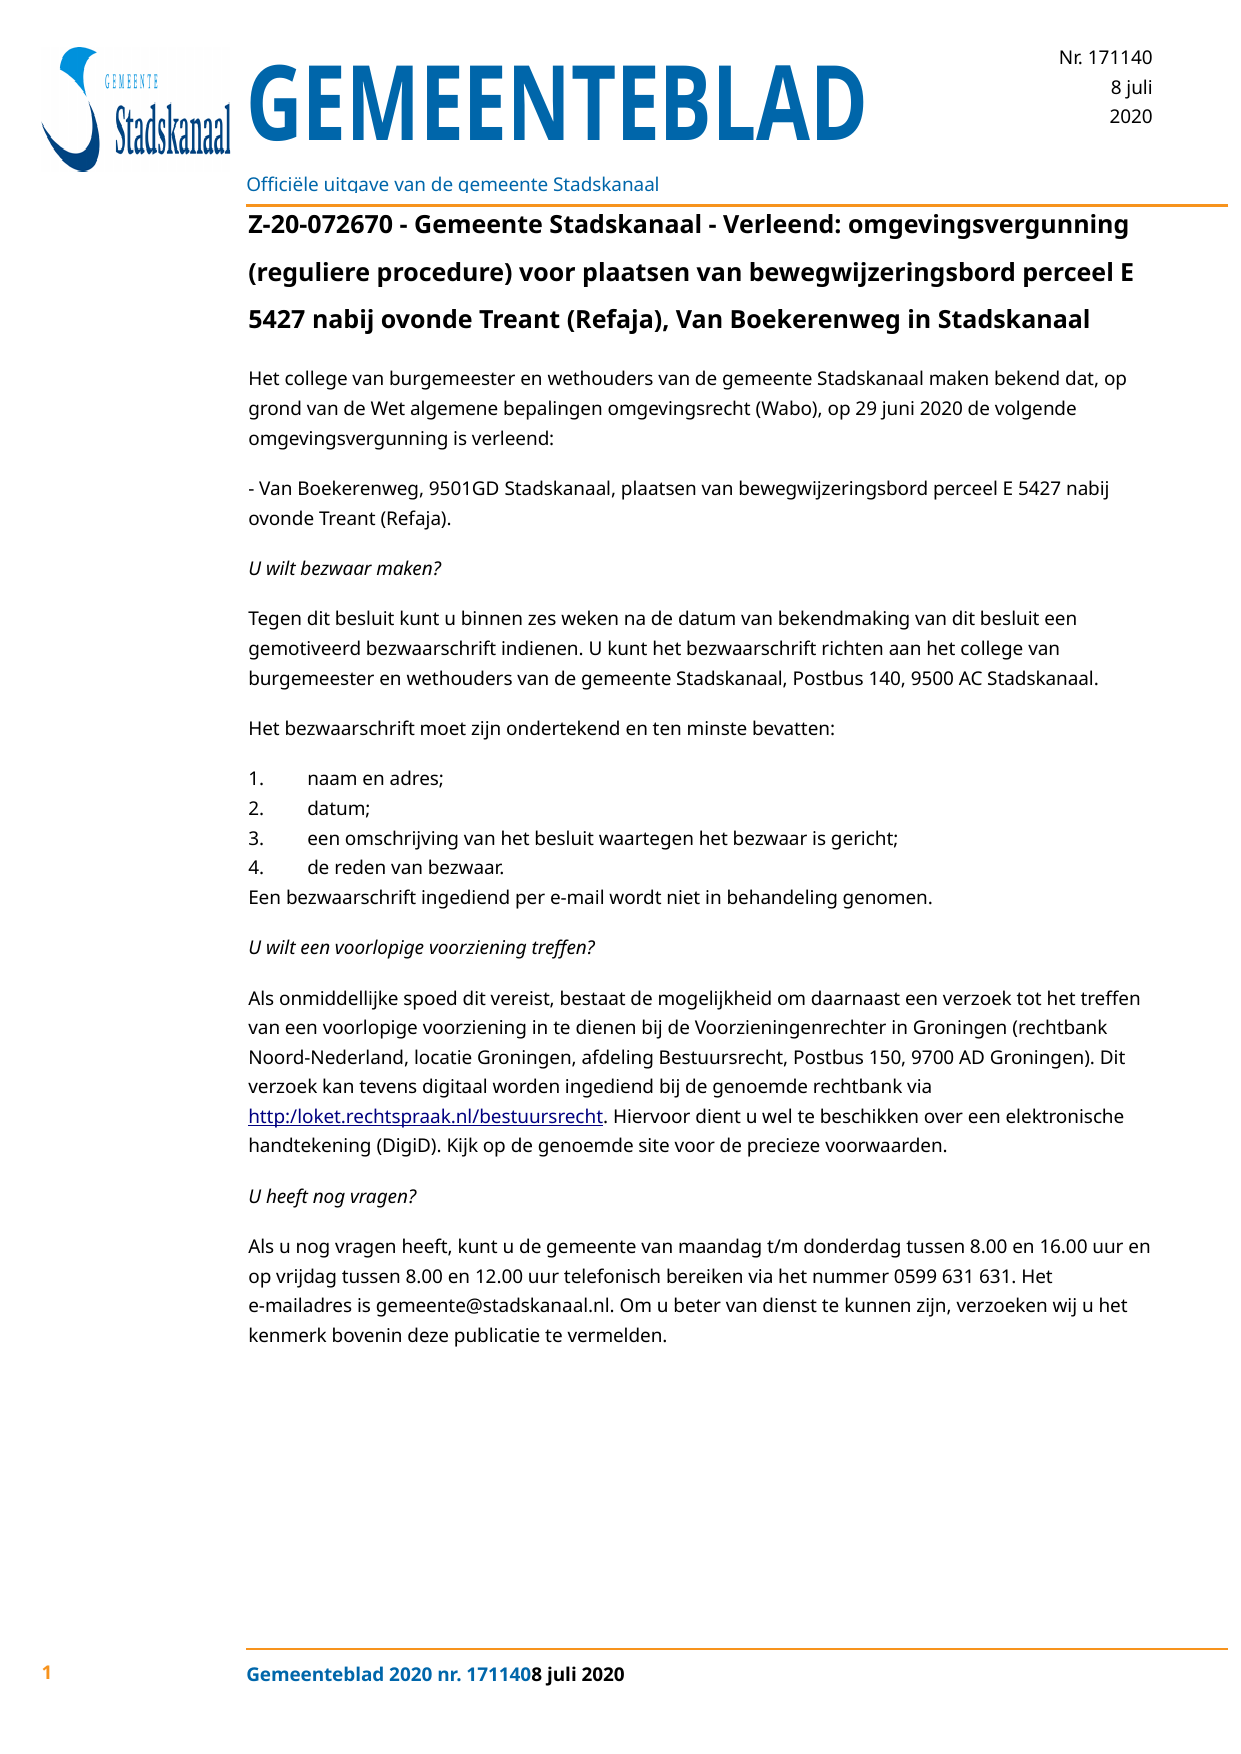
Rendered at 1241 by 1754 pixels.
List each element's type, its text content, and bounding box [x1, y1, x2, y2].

text Als u nog vragen heeft, kunt u de gemeente van maandag t/m donderdag tussen 8.00 en 16.00 uur en op vrijdag tussen 8.00 en 12.00 uur telefonisch bereiken via het nummer 0599 631 631. Het e‑mailadres is gemeente@stadskanaal.nl. Om u beter van dienst te kunnen zijn, verzoeken wij u het kenmerk bovenin deze publicatie te vermelden. [248, 1233, 1152, 1348]
list de reden van bezwaar. [248, 854, 1152, 880]
text U heeft nog vragen? [248, 1183, 1152, 1209]
text U wilt een voorlopige voorziening treffen? [248, 934, 1152, 960]
text U wilt bezwaar maken? [248, 555, 1152, 581]
text Tegen dit besluit kunt u binnen zes weken na de datum van bekendmaking van dit besluit een gemotiveerd bezwaarschrift indienen. U kunt het bezwaarschrift richten aan het college van burgemeester en wethouders van de gemeente Stadskanaal, Postbus 140, 9500 AC Stadskanaal. [248, 606, 1152, 690]
text - Van Boekerenweg, 9501GD Stadskanaal, plaatsen van bewegwijzeringsbord perceel E 5427 nabij ovonde Treant (Refaja). [248, 475, 1152, 530]
text Het bezwaarschrift moet zijn ondertekend en ten minste bevatten: [248, 715, 1152, 741]
text Als onmiddellijke spoed dit vereist, bestaat de mogelijkheid om daarnaast een verzoek tot het treffen van een voorlopige voorziening in te dienen bij de Voorzieningenrechter in Groningen (rechtbank Noord-Nederland, locatie Groningen, afdeling Bestuurs­recht, Postbus 150, 9700 AD Groningen). Dit verzoek kan tevens digitaal worden ingediend bij de genoemde rechtbank via http:/loket.rechtspraak.nl/bestuursrecht. Hiervoor dient u wel te beschikken over een elektronische handtekening (DigiD). Kijk op de genoemde site voor de precieze voorwaarden. [248, 985, 1152, 1158]
text Een bezwaarschrift ingediend per e-mail wordt niet in behandeling genomen. [248, 884, 1152, 909]
text Het college van burgemeester en wethouders van de gemeente Stadskanaal maken bekend dat, op grond van de Wet algemene bepalingen omgevingsrecht (Wabo), op 29 juni 2020 de volgende omgevingsvergunning is verleend: [248, 366, 1152, 450]
list een omschrijving van het besluit waartegen het bezwaar is gericht; [248, 825, 1152, 850]
list datum; [248, 795, 1152, 821]
list naam en adres; [248, 766, 1152, 791]
text Z-20-072670 - Gemeente Stadskanaal - Verleend: omgevingsvergunning (reguliere procedure) voor plaatsen van bewegwijzeringsbord perceel E 5427 nabij ovonde Treant (Refaja), Van Boekerenweg in Stadskanaal [248, 207, 1152, 336]
picture [41, 47, 231, 172]
